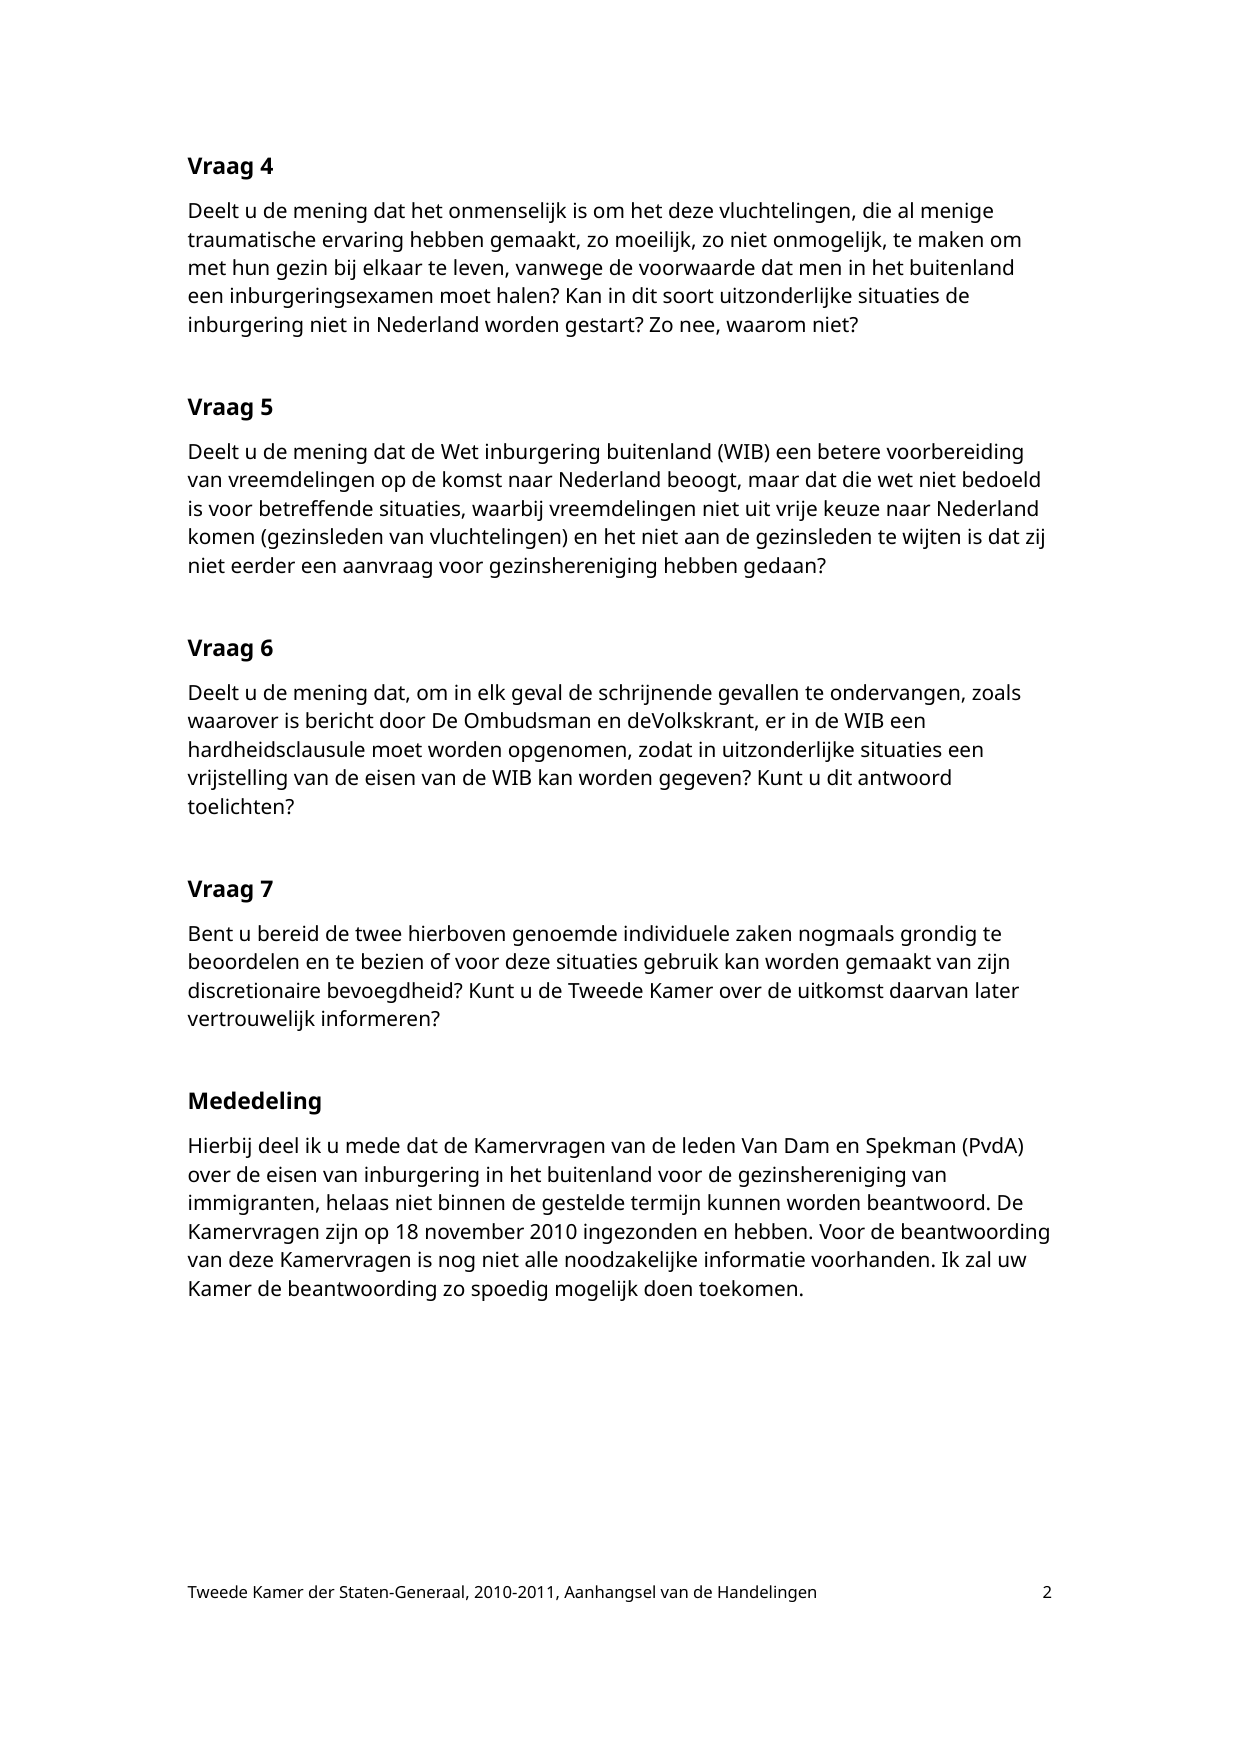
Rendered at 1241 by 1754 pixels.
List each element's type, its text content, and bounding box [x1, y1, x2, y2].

text Hierbij deel ik u mede dat de Kamervragen van de leden Van Dam en Spekman (PvdA) over de eisen van inburgering in het buitenland voor de gezinshereniging van immigranten, helaas niet binnen de gestelde termijn kunnen worden beantwoord. De Kamervragen zijn op 18 november 2010 ingezonden en hebben. Voor de beantwoording van deze Kamervragen is nog niet alle noodzakelijke informatie voorhanden. Ik zal uw Kamer de beantwoording zo spoedig mogelijk doen toekomen. [187, 1132, 1053, 1302]
subtitle Vraag 5 [187, 391, 1053, 422]
text Deelt u de mening dat, om in elk geval de schrijnende gevallen te ondervangen, zoals waarover is bericht door De Ombudsman en deVolkskrant, er in de WIB een hardheidsclausule moet worden opgenomen, zodat in uitzonderlijke situaties een vrijstelling van de eisen van de WIB kan worden gegeven? Kunt u dit antwoord toelichten? [187, 678, 1053, 820]
text Bent u bereid de twee hierboven genoemde individuele zaken nogmaals grondig te beoordelen en te bezien of voor deze situaties gebruik kan worden gemaakt van zijn discretionaire bevoegdheid? Kunt u de Tweede Kamer over de uitkomst daarvan later vertrouwelijk informeren? [187, 919, 1053, 1033]
subtitle Vraag 7 [187, 873, 1053, 904]
text Deelt u de mening dat het onmenselijk is om het deze vluchtelingen, die al menige traumatische ervaring hebben gemaakt, zo moeilijk, zo niet onmogelijk, te maken om met hun gezin bij elkaar te leven, vanwege de voorwaarde dat men in het buitenland een inburgeringsexamen moet halen? Kan in dit soort uitzonderlijke situaties de inburgering niet in Nederland worden gestart? Zo nee, waarom niet? [187, 196, 1053, 338]
subtitle Mededeling [187, 1085, 1053, 1117]
subtitle Vraag 6 [187, 632, 1053, 663]
text Deelt u de mening dat de Wet inburgering buitenland (WIB) een betere voorbereiding van vreemdelingen op de komst naar Nederland beoogt, maar dat die wet niet bedoeld is voor betreffende situaties, waarbij vreemdelingen niet uit vrije keuze naar Nederland komen (gezinsleden van vluchtelingen) en het niet aan de gezinsleden te wijten is dat zij niet eerder een aanvraag voor gezinshereniging hebben gedaan? [187, 437, 1053, 579]
subtitle Vraag 4 [187, 150, 1053, 181]
